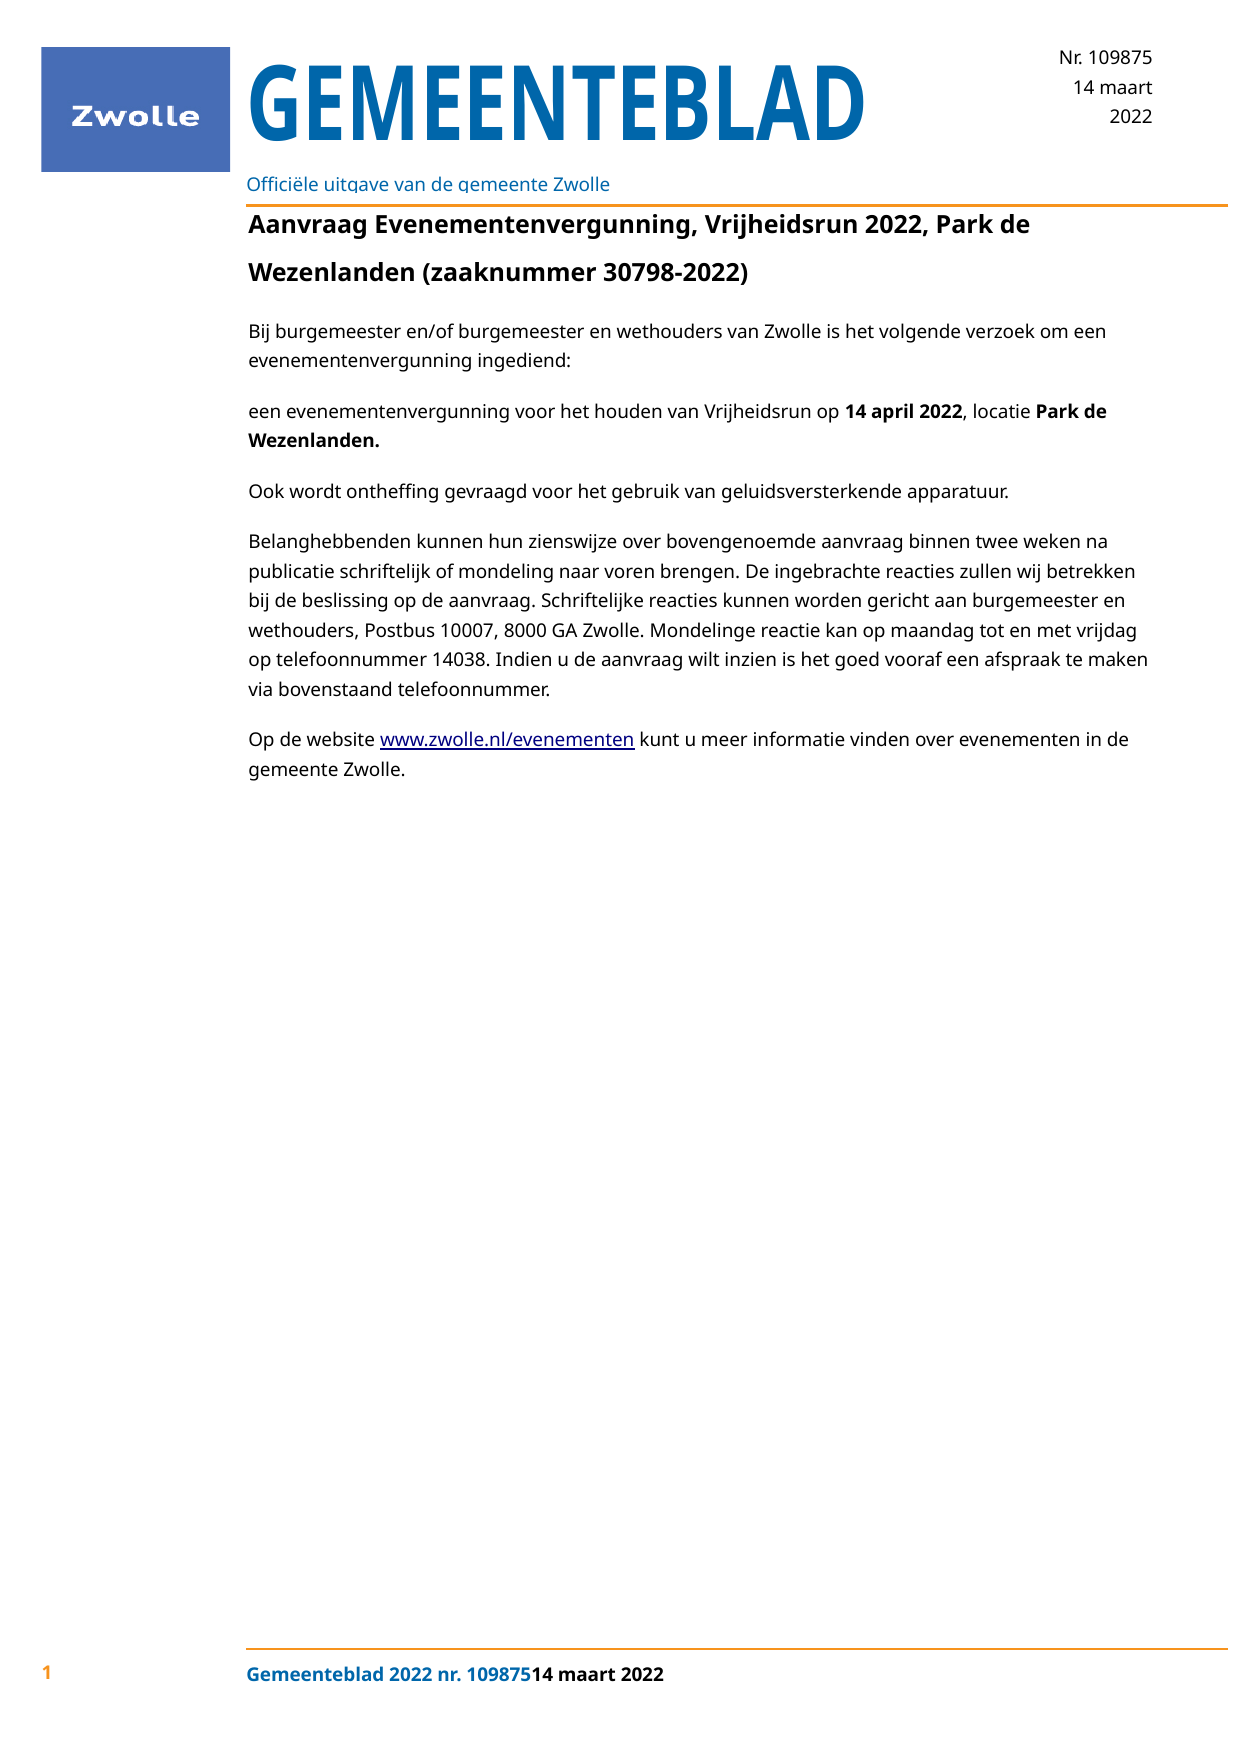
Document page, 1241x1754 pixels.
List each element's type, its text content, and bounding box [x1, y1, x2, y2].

text Belanghebbenden kunnen hun zienswijze over bovengenoemde aanvraag binnen twee weken na publicatie schriftelijk of mondeling naar voren brengen. De ingebrachte reacties zullen wij betrekken bij de beslissing op de aanvraag. Schriftelijke reacties kunnen worden gericht aan burgemeester en wethouders, Postbus 10007, 8000 GA Zwolle. Mondelinge reactie kan op maandag tot en met vrijdag op telefoonnummer 14038. Indien u de aanvraag wilt inzien is het goed vooraf een afspraak te maken via bovenstaand telefoonnummer. [248, 528, 1152, 702]
text Op de website www.zwolle.nl/evenementen kunt u meer informatie vinden over evenementen in de gemeente Zwolle. [248, 727, 1152, 782]
text Bij burgemeester en/of burgemeester en wethouders van Zwolle is het volgende verzoek om een evenementenvergunning ingediend: [248, 318, 1152, 373]
text een evenementenvergunning voor het houden van Vrijheidsrun op 14 april 2022, locatie Park de Wezenlanden. [248, 398, 1152, 453]
picture [41, 47, 231, 172]
text Aanvraag Evenementenvergunning, Vrijheidsrun 2022, Park de Wezenlanden (zaaknummer 30798-2022) [248, 207, 1152, 288]
text Ook wordt ontheffing gevraagd voor het gebruik van geluidsversterkende apparatuur. [248, 478, 1152, 504]
